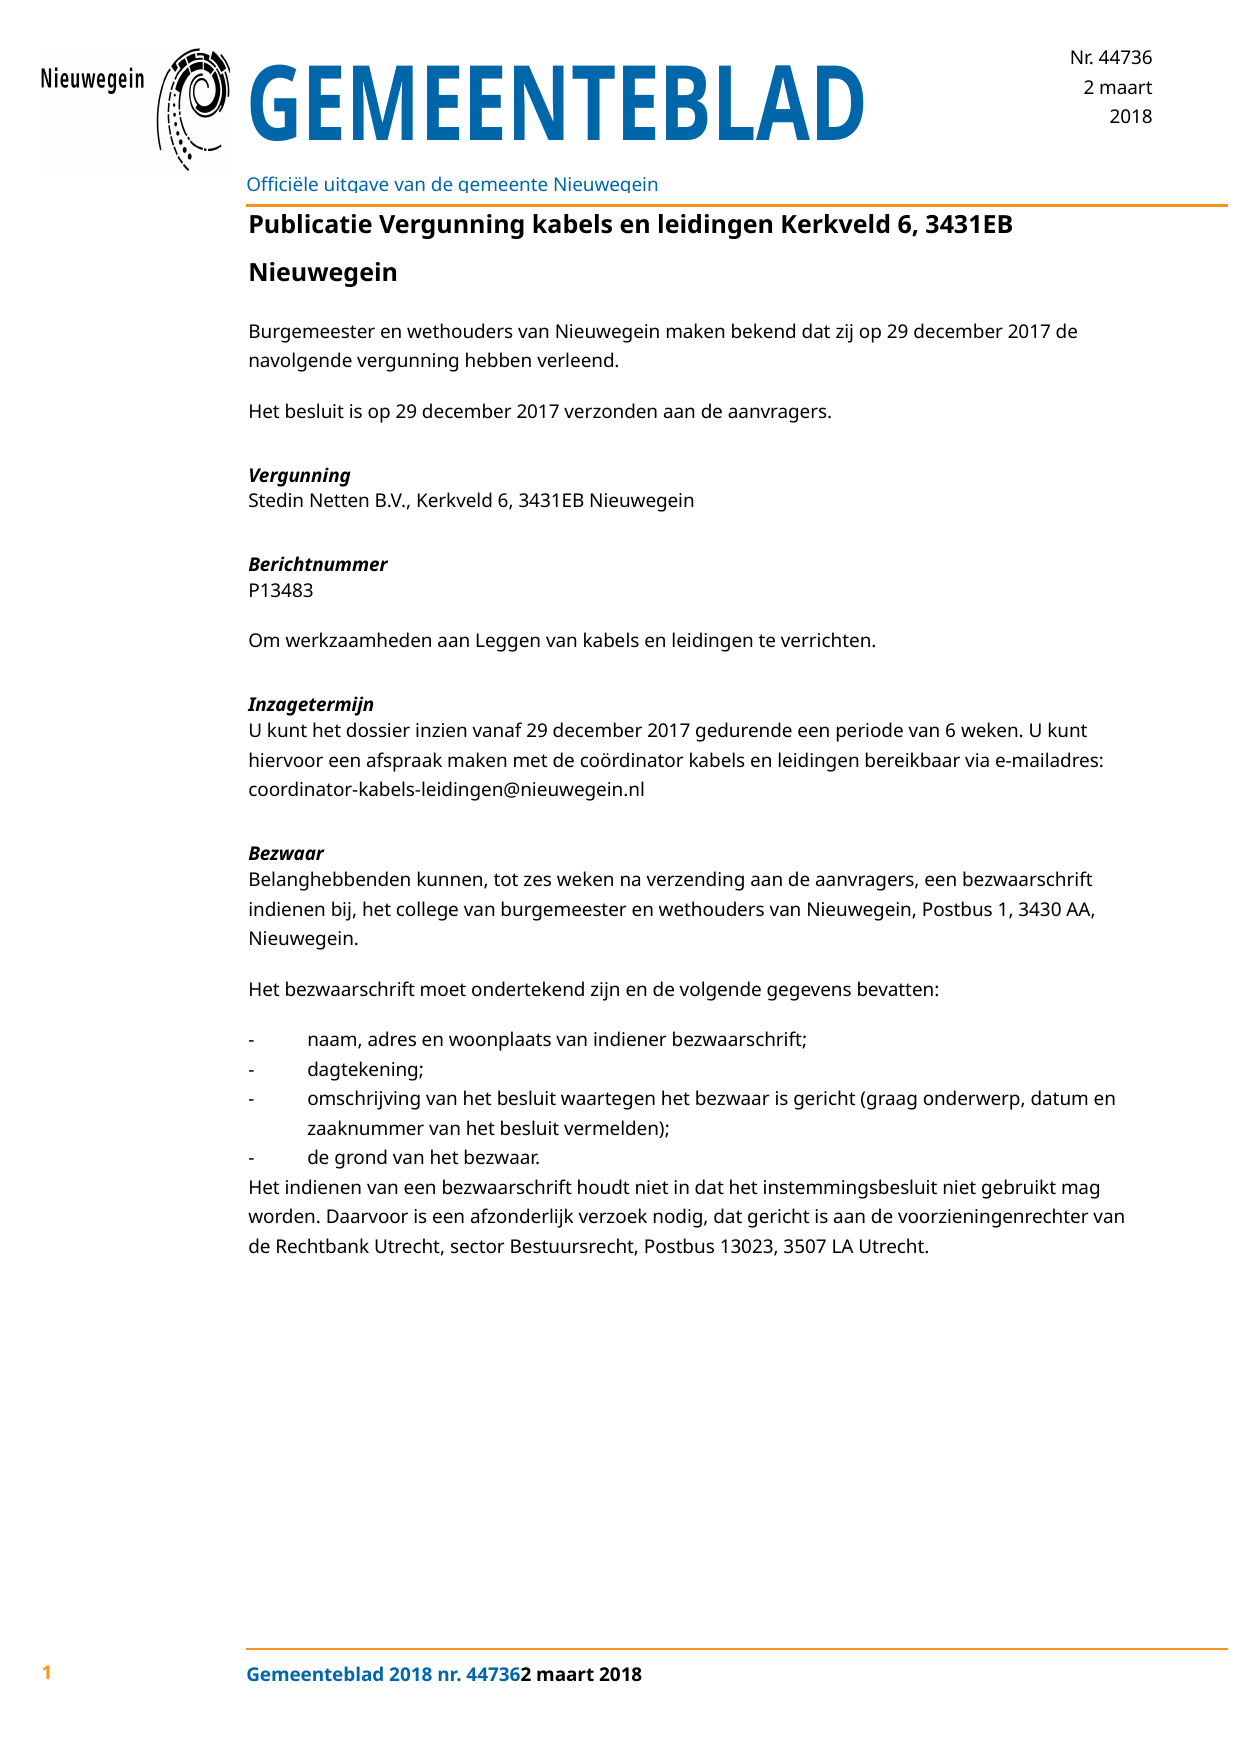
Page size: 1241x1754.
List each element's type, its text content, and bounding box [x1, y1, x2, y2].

text Burgemeester en wethouders van Nieuwegein maken bekend dat zij op 29 december 2017 de navolgende vergunning hebben verleend. [248, 318, 1152, 373]
text Publicatie Vergunning kabels en leidingen Kerkveld 6, 3431EB Nieuwegein [248, 207, 1152, 288]
text Stedin Netten B.V., Kerkveld 6, 3431EB Nieuwegein [248, 488, 1152, 513]
text Het bezwaarschrift moet ondertekend zijn en de volgende gegevens bevatten: [248, 976, 1152, 1002]
list naam, adres en woonplaats van indiener bezwaarschrift; [248, 1026, 1152, 1052]
text Belanghebbenden kunnen, tot zes weken na verzending aan de aanvragers, een bezwaarschrift indienen bij, het college van burgemeester en wethouders van Nieuwegein, Postbus 1, 3430 AA, Nieuwegein. [248, 866, 1152, 951]
text Bezwaar [248, 841, 1152, 866]
text P13483 [248, 577, 1152, 603]
list omschrijving van het besluit waartegen het bezwaar is gericht (graag onderwerp, datum en zaaknummer van het besluit vermelden); [248, 1085, 1152, 1141]
list dagtekening; [248, 1056, 1152, 1082]
text Vergunning [248, 462, 1152, 488]
text U kunt het dossier inzien vanaf 29 december 2017 gedurende een periode van 6 weken. U kunt hiervoor een afspraak maken met de coördinator kabels en leidingen bereikbaar via e-mailadres: coordinator-kabels-leidingen@nieuwegein.nl [248, 717, 1152, 802]
text Om werkzaamheden aan Leggen van kabels en leidingen te verrichten. [248, 628, 1152, 653]
text Berichtnummer [248, 552, 1152, 577]
text Het indienen van een bezwaarschrift houdt niet in dat het instemmingsbesluit niet gebruikt mag worden. Daarvoor is een afzonderlijk verzoek nodig, dat gericht is aan de voorzieningenrechter van de Rechtbank Utrecht, sector Bestuursrecht, Postbus 13023, 3507 LA Utrecht. [248, 1174, 1152, 1259]
text Het besluit is op 29 december 2017 verzonden aan de aanvragers. [248, 398, 1152, 424]
text Inzagetermijn [248, 692, 1152, 717]
list de grond van het bezwaar. [248, 1144, 1152, 1170]
picture [41, 47, 231, 172]
